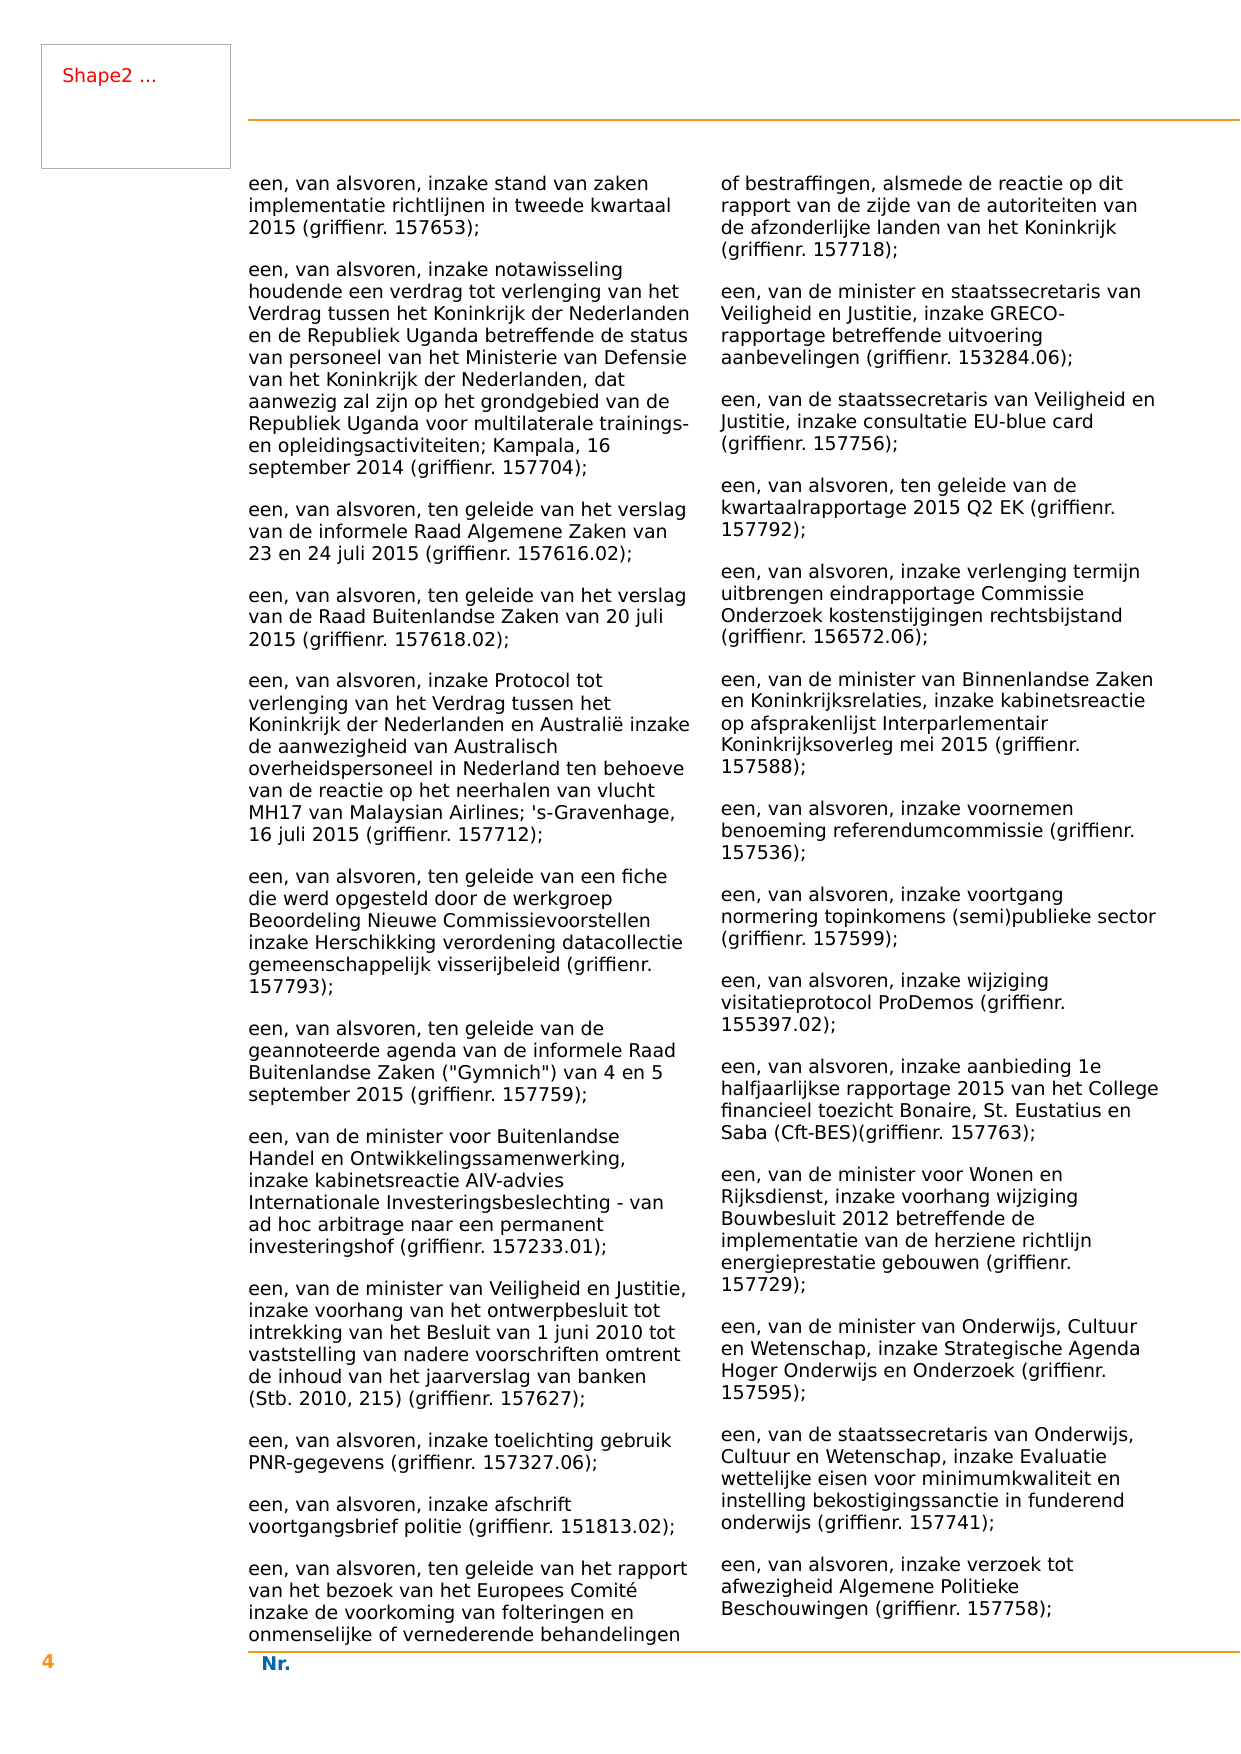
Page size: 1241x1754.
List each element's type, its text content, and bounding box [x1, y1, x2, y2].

text een, van alsvoren, ten geleide van de kwartaalrapportage 2015 Q2 EK (griffienr. 157792); [721, 474, 1163, 541]
text een, van de staatssecretaris van Onderwijs, Cultuur en Wetenschap, inzake Evaluatie wettelijke eisen voor minimumkwaliteit en instelling bekostigingssanctie in funderend onderwijs (griffienr. 157741); [721, 1424, 1163, 1534]
text een, van de minister van Veiligheid en Justitie, inzake voorhang van het ontwerpbesluit tot intrekking van het Besluit van 1 juni 2010 tot vaststelling van nadere voorschriften omtrent de inhoud van het jaarverslag van banken (Stb. 2010, 215) (griffienr. 157627); [248, 1278, 691, 1410]
text een, van alsvoren, ten geleide van de geannoteerde agenda van de informele Raad Buitenlandse Zaken ("Gymnich") van 4 en 5 september 2015 (griffienr. 157759); [248, 1018, 691, 1106]
text een, van alsvoren, ten geleide van het verslag van de informele Raad Algemene Zaken van 23 en 24 juli 2015 (griffienr. 157616.02); [248, 498, 691, 564]
text een, van alsvoren, ten geleide van een fiche die werd opgesteld door de werkgroep Beoordeling Nieuwe Commissievoorstellen inzake Herschikking verordening datacollectie gemeenschappelijk visserijbeleid (griffienr. 157793); [248, 866, 691, 998]
text een, van alsvoren, inzake verlenging termijn uitbrengen eindrapportage Commissie Onderzoek kostenstijgingen rechtsbijstand (griffienr. 156572.06); [721, 561, 1163, 648]
text een, van alsvoren, ten geleide van het rapport van het bezoek van het Europees Comité inzake de voorkoming van folteringen en onmenselijke of vernederende behandelingen [248, 1558, 691, 1646]
text een, van alsvoren, inzake aanbieding 1e halfjaarlijkse rapportage 2015 van het College financieel toezicht Bonaire, St. Eustatius en Saba (Cft-BES)(griffienr. 157763); [721, 1056, 1163, 1144]
text een, van alsvoren, inzake voortgang normering topinkomens (semi)publieke sector (griffienr. 157599); [721, 884, 1163, 950]
text een, van de minister voor Wonen en Rijksdienst, inzake voorhang wijziging Bouwbesluit 2012 betreffende de implementatie van de herziene richtlijn energieprestatie gebouwen (griffienr. 157729); [721, 1164, 1163, 1296]
text een, van de minister en staatssecretaris van Veiligheid en Justitie, inzake GRECO-rapportage betreffende uitvoering aanbevelingen (griffienr. 153284.06); [721, 281, 1163, 369]
text een, van de minister van Binnenlandse Zaken en Koninkrijksrelaties, inzake kabinetsreactie op afsprakenlijst Interparlementair Koninkrijksoverleg mei 2015 (griffienr. 157588); [721, 668, 1163, 778]
text een, van alsvoren, inzake afschrift voortgangsbrief politie (griffienr. 151813.02); [248, 1494, 691, 1538]
text een, van de minister van Onderwijs, Cultuur en Wetenschap, inzake Strategische Agenda Hoger Onderwijs en Onderzoek (griffienr. 157595); [721, 1316, 1163, 1404]
text een, van alsvoren, inzake verzoek tot afwezigheid Algemene Politieke Beschouwingen (griffienr. 157758); [721, 1554, 1163, 1620]
text een, van de staatssecretaris van Veiligheid en Justitie, inzake consultatie EU-blue card (griffienr. 157756); [721, 389, 1163, 454]
text een, van alsvoren, ten geleide van het verslag van de Raad Buitenlandse Zaken van 20 juli 2015 (griffienr. 157618.02); [248, 584, 691, 650]
text een, van alsvoren, inzake wijziging visitatieprotocol ProDemos (griffienr. 155397.02); [721, 970, 1163, 1036]
text een, van de minister voor Buitenlandse Handel en Ontwikkelingssamenwerking, inzake kabinetsreactie AIV-advies Internationale Investeringsbeslechting - van ad hoc arbitrage naar een permanent investeringshof (griffienr. 157233.01); [248, 1126, 691, 1258]
text een, van alsvoren, inzake Protocol tot verlenging van het Verdrag tussen het Koninkrijk der Nederlanden en Australië inzake de aanwezigheid van Australisch overheidspersoneel in Nederland ten behoeve van de reactie op het neerhalen van vlucht MH17 van Malaysian Airlines; 's-Gravenhage, 16 juli 2015 (griffienr. 157712); [248, 670, 691, 846]
text een, van alsvoren, inzake notawisseling houdende een verdrag tot verlenging van het Verdrag tussen het Koninkrijk der Nederlanden en de Republiek Uganda betreffende de status van personeel van het Ministerie van Defensie van het Koninkrijk der Nederlanden, dat aanwezig zal zijn op het grondgebied van de Republiek Uganda voor multilaterale trainings- en opleidingsactiviteiten; Kampala, 16 september 2014 (griffienr. 157704); [248, 259, 691, 478]
text een, van alsvoren, inzake voornemen benoeming referendumcommissie (griffienr. 157536); [721, 798, 1163, 864]
text of bestraffingen, alsmede de reactie op dit rapport van de zijde van de autoriteiten van de afzonderlijke landen van het Koninkrijk (griffienr. 157718); [721, 173, 1163, 261]
text een, van alsvoren, inzake toelichting gebruik PNR-gegevens (griffienr. 157327.06); [248, 1430, 691, 1474]
text een, van alsvoren, inzake stand van zaken implementatie richtlijnen in tweede kwartaal 2015 (griffienr. 157653); [248, 173, 691, 239]
